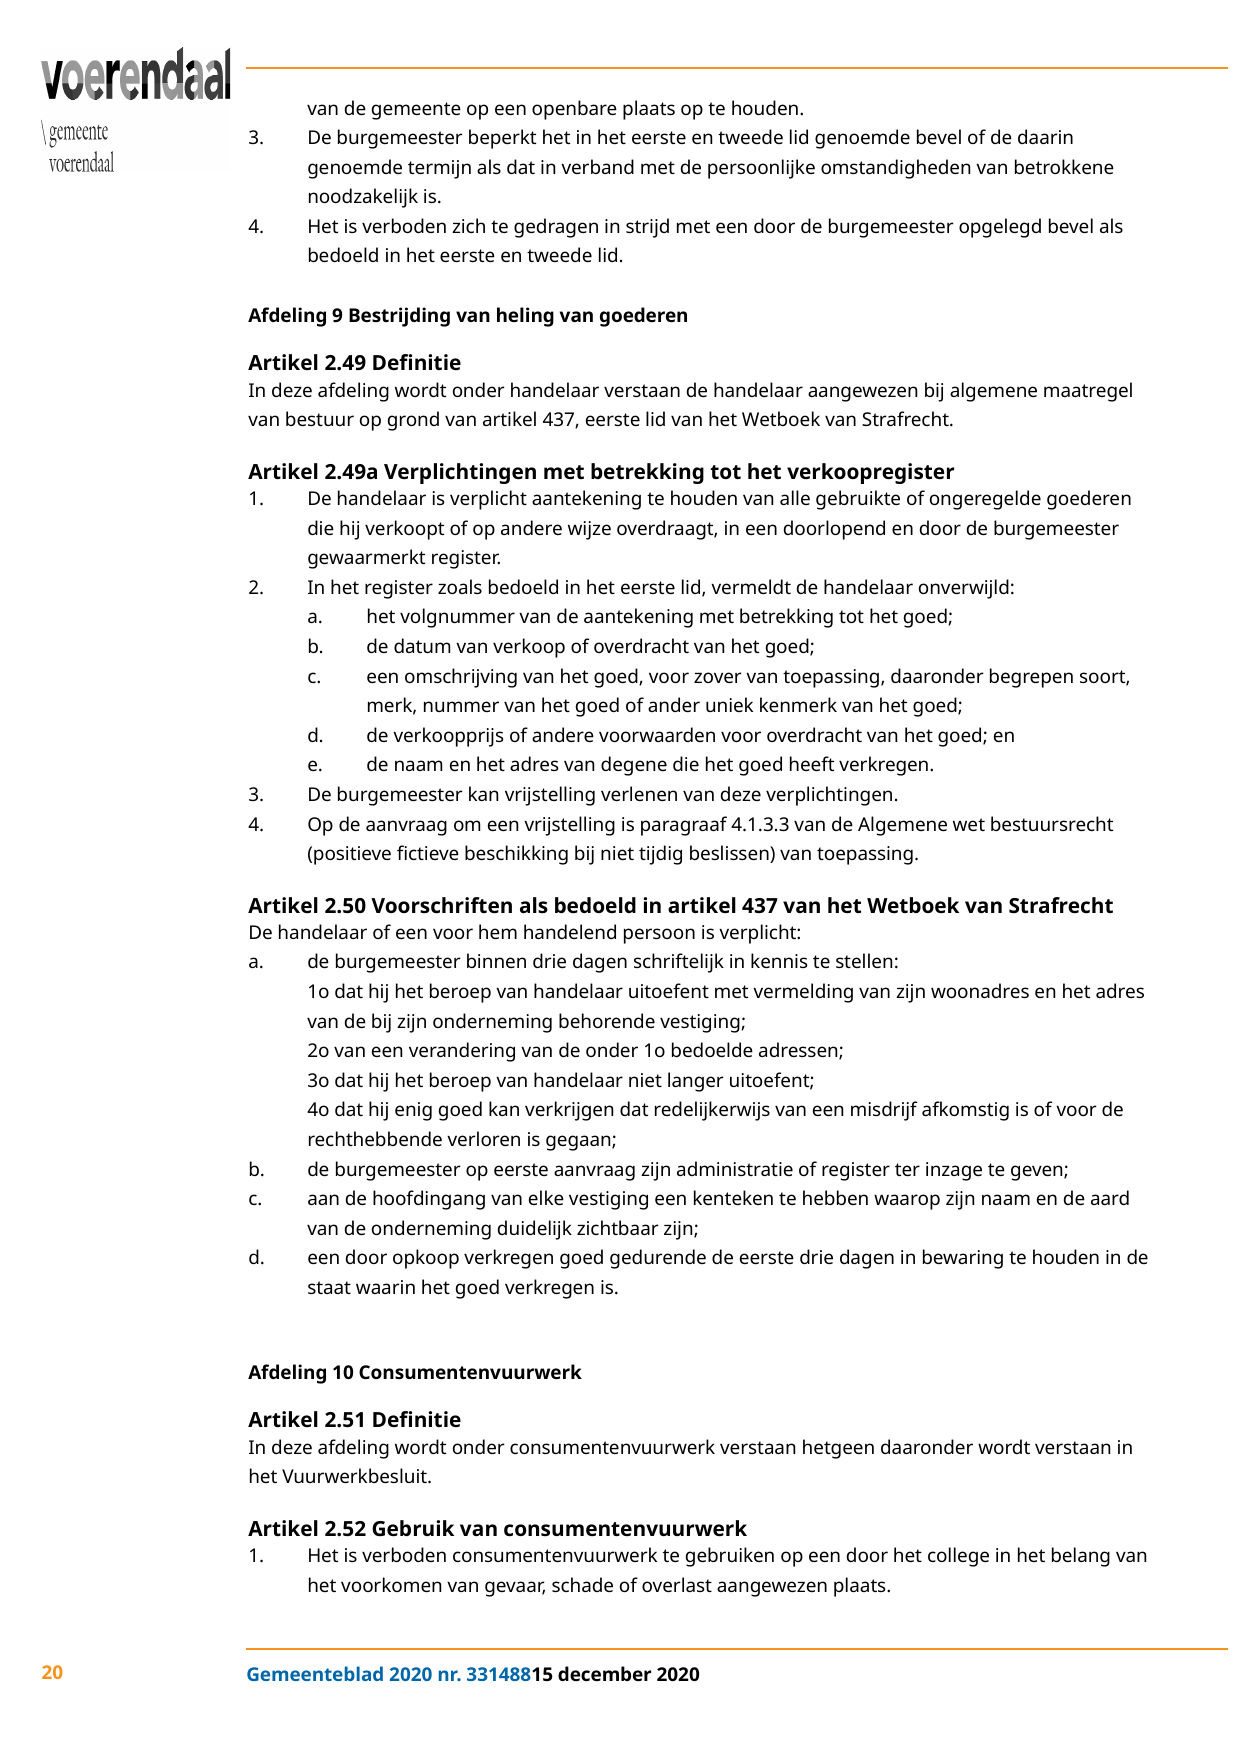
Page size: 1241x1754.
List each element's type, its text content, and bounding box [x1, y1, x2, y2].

list De burgemeester kan vrijstelling verlenen van deze verplichtingen. [248, 781, 1152, 807]
text Artikel 2.49a Verplichtingen met betrekking tot het verkoopregister [248, 457, 1152, 485]
list aan de hoofdingang van elke vestiging een kenteken te hebben waarop zijn naam en de aard van de onderneming duidelijk zichtbaar zijn; [248, 1185, 1152, 1241]
text Afdeling 9 Bestrijding van heling van goederen [248, 302, 1152, 328]
list het volgnummer van de aantekening met betrekking tot het goed; [307, 604, 1152, 629]
text De handelaar of een voor hem handelend persoon is verplicht: [248, 919, 1152, 945]
list De handelaar is verplicht aantekening te houden van alle gebruikte of ongeregelde goederen die hij verkoopt of op andere wijze overdraagt, in een doorlopend en door de burgemeester gewaarmerkt register. [248, 485, 1152, 570]
list Het is verboden zich te gedragen in strijd met een door de burgemeester opgelegd bevel als bedoeld in het eerste en tweede lid. [248, 213, 1152, 268]
text In deze afdeling wordt onder handelaar verstaan de handelaar aangewezen bij algemene maatregel van bestuur op grond van artikel 437, eerste lid van het Wetboek van Strafrecht. [248, 377, 1152, 432]
list de naam en het adres van degene die het goed heeft verkregen. [307, 752, 1152, 777]
list 3o dat hij het beroep van handelaar niet langer uitoefent; [248, 1067, 1152, 1093]
list een omschrijving van het goed, voor zover van toepassing, daaronder begrepen soort, merk, nummer van het goed of ander uniek kenmerk van het goed; [307, 663, 1152, 718]
text In deze afdeling wordt onder consumentenvuurwerk verstaan hetgeen daaronder wordt verstaan in het Vuurwerkbesluit. [248, 1434, 1152, 1489]
text Artikel 2.50 Voorschriften als bedoeld in artikel 437 van het Wetboek van Strafrecht [248, 891, 1152, 919]
list de datum van verkoop of overdracht van het goed; [307, 633, 1152, 659]
list 4o dat hij enig goed kan verkrijgen dat redelijkerwijs van een misdrijf afkomstig is of voor de rechthebbende verloren is gegaan; [248, 1097, 1152, 1152]
text Afdeling 10 Consumentenvuurwerk [248, 1359, 1152, 1385]
list 1o dat hij het beroep van handelaar uitoefent met vermelding van zijn woonadres en het adres van de bij zijn onderneming behorende vestiging; [248, 978, 1152, 1034]
list De burgemeester beperkt het in het eerste en tweede lid genoemde bevel of de daarin genoemde termijn als dat in verband met de persoonlijke omstandigheden van betrokkene noodzakelijk is. [248, 124, 1152, 209]
list In het register zoals bedoeld in het eerste lid, vermeldt de handelaar onverwijld: [248, 574, 1152, 600]
list de burgemeester op eerste aanvraag zijn administratie of register ter inzage te geven; [248, 1156, 1152, 1182]
picture [41, 47, 231, 172]
text Artikel 2.52 Gebruik van consumentenvuurwerk [248, 1514, 1152, 1542]
list de verkoopprijs of andere voorwaarden voor overdracht van het goed; en [307, 722, 1152, 748]
list Op de aanvraag om een vrijstelling is paragraaf 4.1.3.3 van de Algemene wet bestuursrecht (positieve fictieve beschikking bij niet tijdig beslissen) van toepassing. [248, 811, 1152, 866]
list 2o van een verandering van de onder 1o bedoelde adressen; [248, 1037, 1152, 1063]
text Artikel 2.49 Definitie [248, 348, 1152, 377]
list een door opkoop verkregen goed gedurende de eerste drie dagen in bewaring te houden in de staat waarin het goed verkregen is. [248, 1244, 1152, 1300]
text Artikel 2.51 Definitie [248, 1406, 1152, 1434]
list Het is verboden consumentenvuurwerk te gebruiken op een door het college in het belang van het voorkomen van gevaar, schade of overlast aangewezen plaats. [248, 1542, 1152, 1598]
list van de gemeente op een openbare plaats op te houden. [248, 95, 1152, 121]
list de burgemeester binnen drie dagen schriftelijk in kennis te stellen: [248, 949, 1152, 974]
